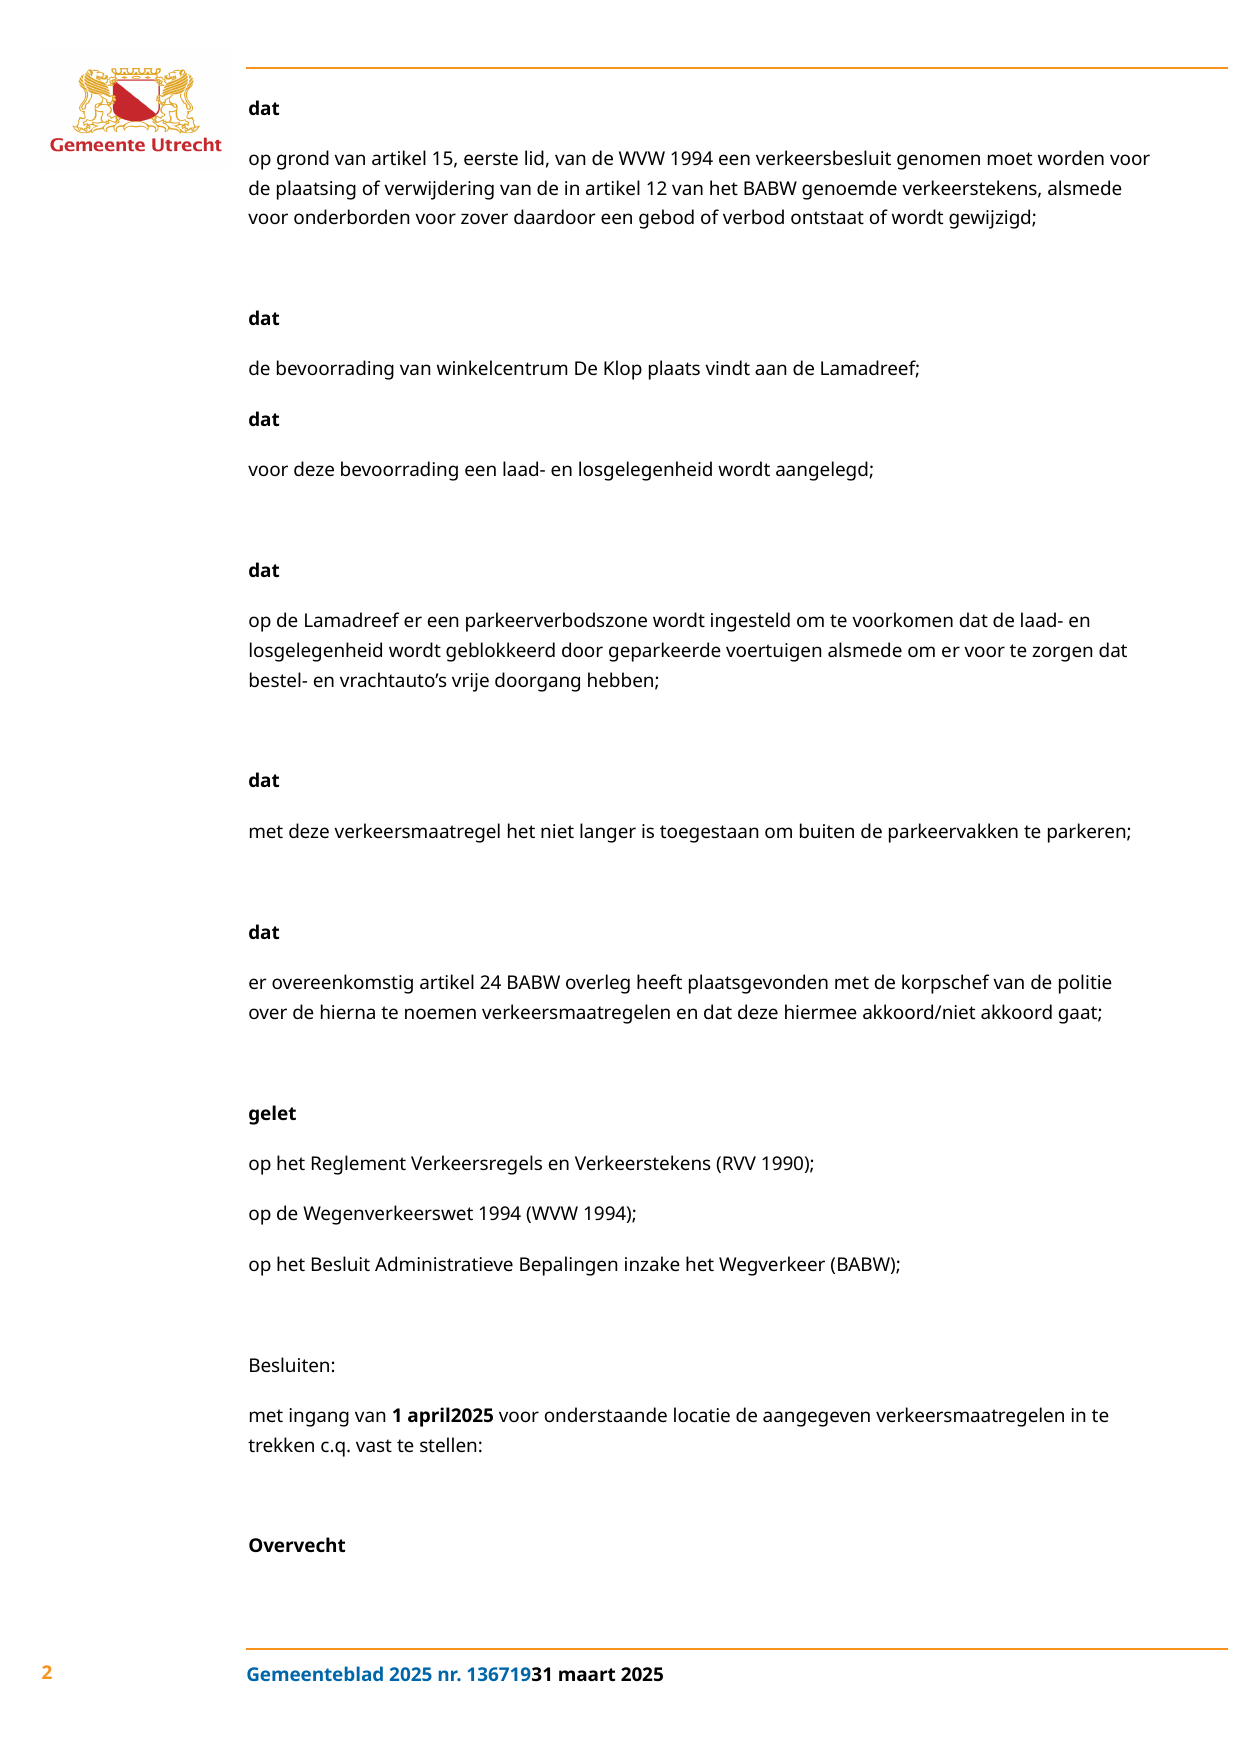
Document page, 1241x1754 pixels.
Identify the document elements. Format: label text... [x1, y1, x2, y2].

text op de Wegenverkeerswet 1994 (WVW 1994); [248, 1201, 1152, 1226]
text op de Lamadreef er een parkeerverbodszone wordt ingesteld om te voorkomen dat de laad- en losgelegenheid wordt geblokkeerd door geparkeerde voertuigen alsmede om er voor te zorgen dat bestel- en vrachtauto’s vrije doorgang hebben; [248, 608, 1152, 693]
text dat [248, 406, 1152, 432]
text de bevoorrading van winkelcentrum De Klop plaats vindt aan de Lamadreef; [248, 356, 1152, 381]
text Besluiten: [248, 1352, 1152, 1378]
text met ingang van 1 april2025 voor onderstaande locatie de aangegeven verkeersmaatregelen in te trekken c.q. vast te stellen: [248, 1402, 1152, 1458]
picture [41, 47, 231, 172]
text op het Reglement Verkeersregels en Verkeerstekens (RVV 1990); [248, 1150, 1152, 1176]
text gelet [248, 1100, 1152, 1126]
text dat [248, 557, 1152, 583]
text Overvecht [248, 1533, 1152, 1558]
text met deze verkeersmaatregel het niet langer is toegestaan om buiten de parkeervakken te parkeren; [248, 818, 1152, 844]
text voor deze bevoorrading een laad- en losgelegenheid wordt aangelegd; [248, 456, 1152, 482]
text dat [248, 305, 1152, 331]
text dat [248, 768, 1152, 793]
text op grond van artikel 15, eerste lid, van de WVW 1994 een verkeersbesluit genomen moet worden voor de plaatsing of verwijdering van de in artikel 12 van het BABW genoemde verkeerstekens, alsmede voor onderborden voor zover daardoor een gebod of verbod ontstaat of wordt gewijzigd; [248, 145, 1152, 230]
text dat [248, 95, 1152, 121]
text er overeenkomstig artikel 24 BABW overleg heeft plaatsgevonden met de korpschef van de politie over de hierna te noemen verkeersmaatregelen en dat deze hiermee akkoord/niet akkoord gaat; [248, 969, 1152, 1025]
text op het Besluit Administratieve Bepalingen inzake het Wegverkeer (BABW); [248, 1251, 1152, 1277]
text dat [248, 919, 1152, 945]
